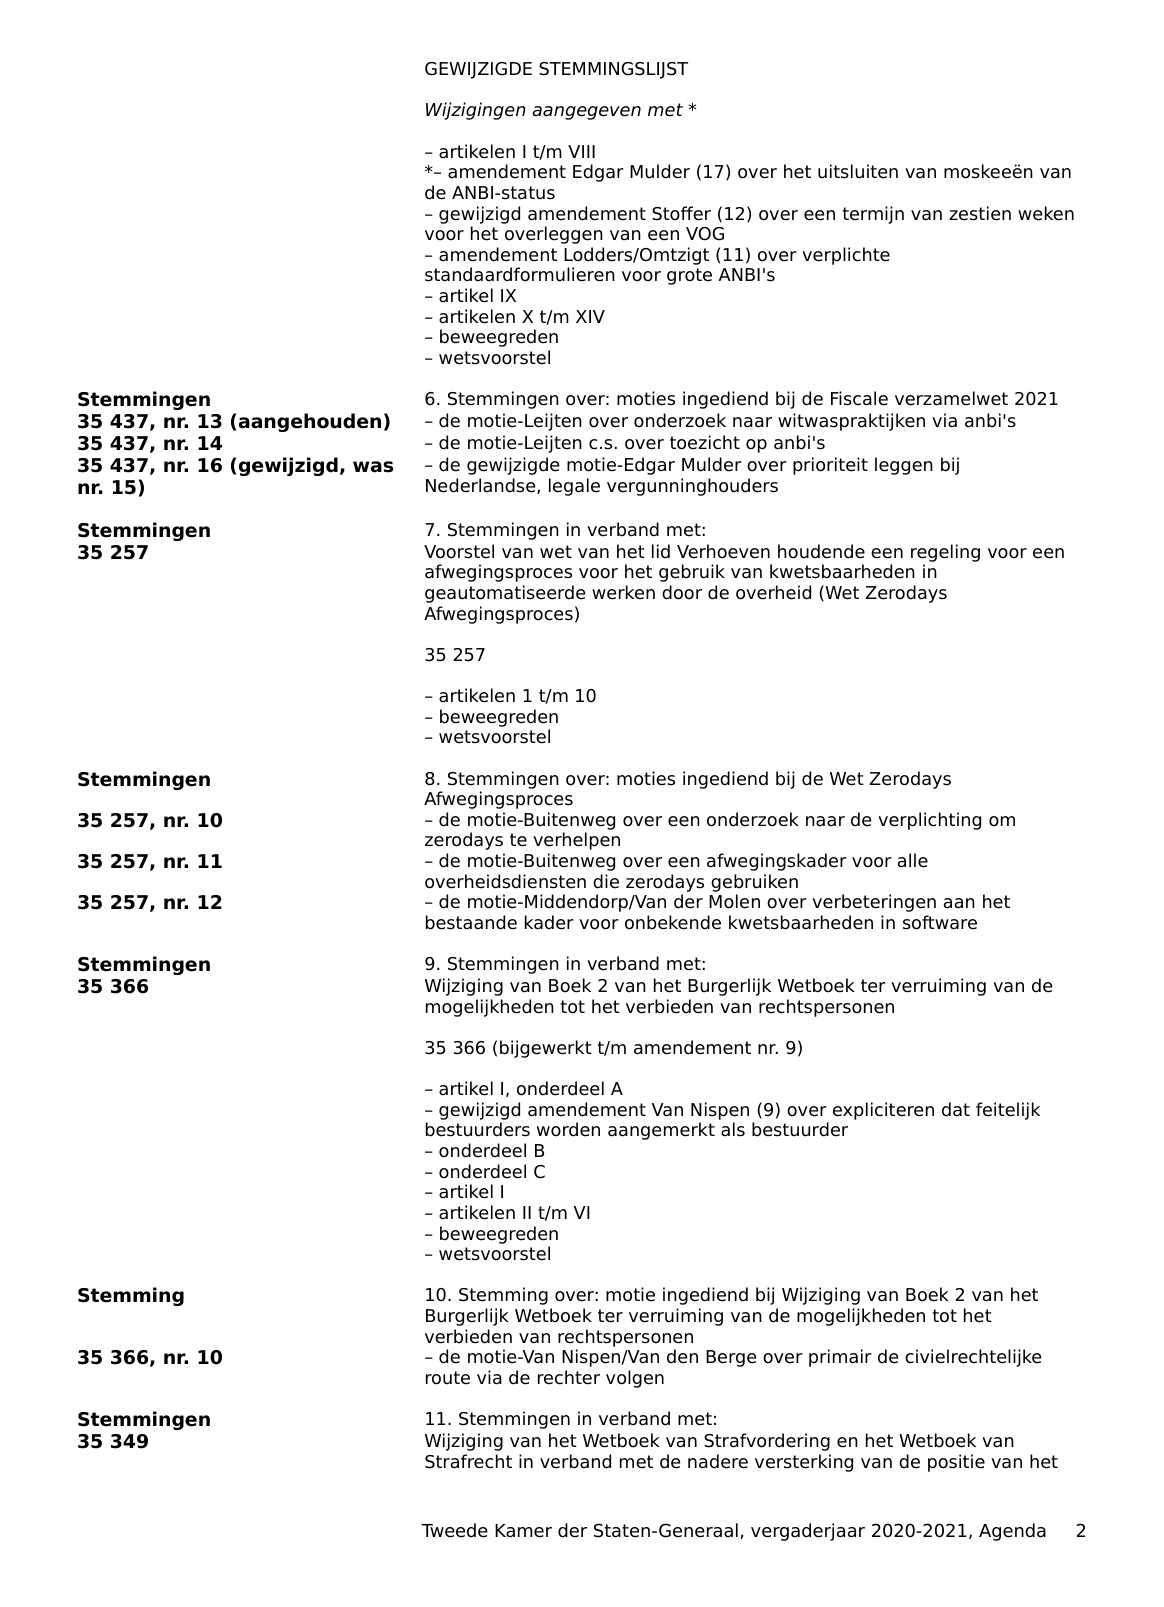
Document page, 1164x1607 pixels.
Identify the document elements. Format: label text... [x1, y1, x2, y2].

table_cell [401, 686, 418, 707]
table_cell [401, 1079, 418, 1100]
table_cell – de motie-Buitenweg over een onderzoek naar de verplichting om zerodays te verhelpen [418, 810, 1087, 851]
table_cell [401, 1224, 418, 1244]
table_cell [401, 499, 418, 519]
table_cell [418, 121, 1087, 142]
table_cell [401, 245, 418, 286]
table_cell 35 257 [77, 542, 401, 624]
table_cell [77, 1224, 401, 1244]
table_cell [77, 1038, 401, 1058]
table_cell 11. Stemmingen in verband met: [418, 1409, 1087, 1431]
table_cell [77, 1389, 401, 1409]
table_cell [77, 100, 401, 121]
table_cell [418, 369, 1087, 389]
table_cell [401, 1347, 418, 1388]
table_cell [401, 411, 418, 433]
table_cell [401, 665, 418, 686]
table_cell [401, 1409, 418, 1431]
table_cell Stemmingen [77, 389, 401, 411]
table_cell [77, 707, 401, 727]
table_cell [77, 121, 401, 142]
table_cell [401, 286, 418, 307]
table_cell 35 366, nr. 10 [77, 1347, 401, 1388]
table_cell [401, 707, 418, 727]
table_cell [401, 1285, 418, 1347]
table_cell 35 257 [418, 645, 1087, 665]
table_cell [401, 1431, 418, 1472]
table_cell [77, 686, 401, 707]
table_cell [77, 59, 401, 80]
table_cell [77, 369, 401, 389]
table_cell 35 349 [77, 1431, 401, 1472]
table_cell – beweegreden [418, 1224, 1087, 1244]
table_cell [401, 954, 418, 976]
table_cell [418, 499, 1087, 519]
table_cell – de motie-Middendorp/Van der Molen over verbeteringen aan het bestaande kader voor onbekende kwetsbaarheden in software [418, 892, 1087, 933]
table_cell [77, 327, 401, 348]
table_cell [77, 80, 401, 100]
table_cell – artikel I, onderdeel A [418, 1079, 1087, 1100]
table_cell [418, 1265, 1087, 1285]
table_cell [401, 204, 418, 245]
table_cell [401, 121, 418, 142]
table_cell [401, 976, 418, 1017]
table_cell [77, 1162, 401, 1182]
table_cell [77, 162, 401, 203]
table_cell 35 437, nr. 14 [77, 433, 401, 455]
table_cell [77, 1244, 401, 1265]
table_cell – artikel I [418, 1182, 1087, 1203]
table_cell [77, 307, 401, 327]
table_cell – artikelen I t/m VIII [418, 142, 1087, 162]
table_cell [77, 645, 401, 665]
table_cell [401, 327, 418, 348]
table_cell [401, 307, 418, 327]
table_cell [401, 369, 418, 389]
table_cell – de motie-Van Nispen/Van den Berge over primair de civielrechtelijke route via de rechter volgen [418, 1347, 1087, 1388]
table_cell [418, 1017, 1087, 1038]
table_cell [401, 1162, 418, 1182]
table_cell [401, 1017, 418, 1038]
table_cell [77, 142, 401, 162]
table_cell [401, 455, 418, 499]
table_cell Wijziging van het Wetboek van Strafvordering en het Wetboek van Strafrecht in verband met de nadere versterking van de positie van het [418, 1431, 1087, 1472]
table_cell Stemmingen [77, 769, 401, 810]
table_cell 35 257, nr. 10 [77, 810, 401, 851]
table_cell [77, 204, 401, 245]
table_cell GEWIJZIGDE STEMMINGSLIJST [418, 59, 1087, 80]
table_cell – onderdeel C [418, 1162, 1087, 1182]
table_cell [77, 665, 401, 686]
table_cell [77, 1203, 401, 1223]
table_cell 10. Stemming over: motie ingediend bij Wijziging van Boek 2 van het Burgerlijk Wetboek ter verruiming van de mogelijkheden tot het verbieden van rechtspersonen [418, 1285, 1087, 1347]
table_cell [77, 934, 401, 954]
table_cell [401, 520, 418, 542]
table_cell – beweegreden [418, 707, 1087, 727]
table_cell 35 437, nr. 16 (gewijzigd, was nr. 15) [77, 455, 401, 499]
table_cell [401, 80, 418, 100]
table_cell [401, 934, 418, 954]
table_cell – wetsvoorstel [418, 348, 1087, 368]
table_cell 7. Stemmingen in verband met: [418, 520, 1087, 542]
table_cell Wijziging van Boek 2 van het Burgerlijk Wetboek ter verruiming van de mogelijkheden tot het verbieden van rechtspersonen [418, 976, 1087, 1017]
table_cell [418, 1389, 1087, 1409]
table_cell [418, 80, 1087, 100]
table_cell Wijzigingen aangegeven met * [418, 100, 1087, 121]
table_cell – gewijzigd amendement Stoffer (12) over een termijn van zestien weken voor het overleggen van een VOG [418, 204, 1087, 245]
table_cell Stemmingen [77, 1409, 401, 1431]
table_cell [77, 1265, 401, 1285]
table_cell – onderdeel B [418, 1141, 1087, 1162]
table_cell 35 437, nr. 13 (aangehouden) [77, 411, 401, 433]
table_cell Voorstel van wet van het lid Verhoeven houdende een regeling voor een afwegingsproces voor het gebruik van kwetsbaarheden in geautomatiseerde werken door de overheid (Wet Zerodays Afwegingsproces) [418, 542, 1087, 624]
table_cell [77, 1079, 401, 1100]
table_cell [401, 162, 418, 203]
table_cell 35 257, nr. 12 [77, 892, 401, 933]
table_cell 9. Stemmingen in verband met: [418, 954, 1087, 976]
table_cell [77, 1100, 401, 1141]
table_cell – artikelen X t/m XIV [418, 307, 1087, 327]
table_cell 35 366 (bijgewerkt t/m amendement nr. 9) [418, 1038, 1087, 1058]
table_cell [418, 934, 1087, 954]
table_cell 35 366 [77, 976, 401, 1017]
table_cell – de gewijzigde motie-Edgar Mulder over prioriteit leggen bij Nederlandse, legale vergunninghouders [418, 455, 1087, 499]
table_cell [401, 389, 418, 411]
table_cell [77, 748, 401, 768]
table_cell [77, 1141, 401, 1162]
table_cell [77, 499, 401, 519]
table_cell [401, 1141, 418, 1162]
table_cell Stemmingen [77, 520, 401, 542]
table_cell [401, 892, 418, 933]
table_cell [401, 1059, 418, 1079]
table_cell [418, 665, 1087, 686]
table_cell [418, 748, 1087, 768]
table_cell 6. Stemmingen over: moties ingediend bij de Fiscale verzamelwet 2021 [418, 389, 1087, 411]
table_cell [401, 1203, 418, 1223]
table_cell – de motie-Leijten c.s. over toezicht op anbi's [418, 433, 1087, 455]
table_cell [401, 100, 418, 121]
table_cell Stemming [77, 1285, 401, 1347]
table_cell 8. Stemmingen over: moties ingediend bij de Wet Zerodays Afwegingsproces [418, 769, 1087, 810]
table_cell [401, 727, 418, 748]
table_cell [77, 348, 401, 368]
table_cell – de motie-Buitenweg over een afwegingskader voor alle overheidsdiensten die zerodays gebruiken [418, 851, 1087, 892]
table_cell – de motie-Leijten over onderzoek naar witwaspraktijken via anbi's [418, 411, 1087, 433]
table_cell [77, 286, 401, 307]
table_cell [77, 1059, 401, 1079]
table_cell [401, 433, 418, 455]
table_cell [401, 1265, 418, 1285]
table_cell – beweegreden [418, 327, 1087, 348]
table_cell [418, 1059, 1087, 1079]
table_cell – artikel IX [418, 286, 1087, 307]
table_cell [401, 59, 418, 80]
table_cell [77, 1017, 401, 1038]
table_cell [401, 645, 418, 665]
table_cell [401, 851, 418, 892]
table_cell [77, 727, 401, 748]
table_cell [418, 624, 1087, 645]
table_cell 35 257, nr. 11 [77, 851, 401, 892]
table_cell – gewijzigd amendement Van Nispen (9) over expliciteren dat feitelijk bestuurders worden aangemerkt als bestuurder [418, 1100, 1087, 1141]
table_cell – artikelen 1 t/m 10 [418, 686, 1087, 707]
table_cell *– amendement Edgar Mulder (17) over het uitsluiten van moskeeën van de ANBI-status [418, 162, 1087, 203]
table_cell Stemmingen [77, 954, 401, 976]
table_cell [401, 1038, 418, 1058]
table_cell [401, 1100, 418, 1141]
table_cell – wetsvoorstel [418, 727, 1087, 748]
table_cell [401, 1182, 418, 1203]
table_cell – amendement Lodders/Omtzigt (11) over verplichte standaardformulieren voor grote ANBI's [418, 245, 1087, 286]
table_cell [401, 769, 418, 810]
table_cell – artikelen II t/m VI [418, 1203, 1087, 1223]
table_cell [401, 624, 418, 645]
table_cell [77, 624, 401, 645]
table_cell [401, 542, 418, 624]
table_cell [77, 245, 401, 286]
table_cell [401, 810, 418, 851]
table_cell [401, 348, 418, 368]
table_cell [401, 142, 418, 162]
table_cell [401, 1389, 418, 1409]
table_cell [401, 1244, 418, 1265]
table_cell [77, 1182, 401, 1203]
table_cell – wetsvoorstel [418, 1244, 1087, 1265]
table_cell [401, 748, 418, 768]
